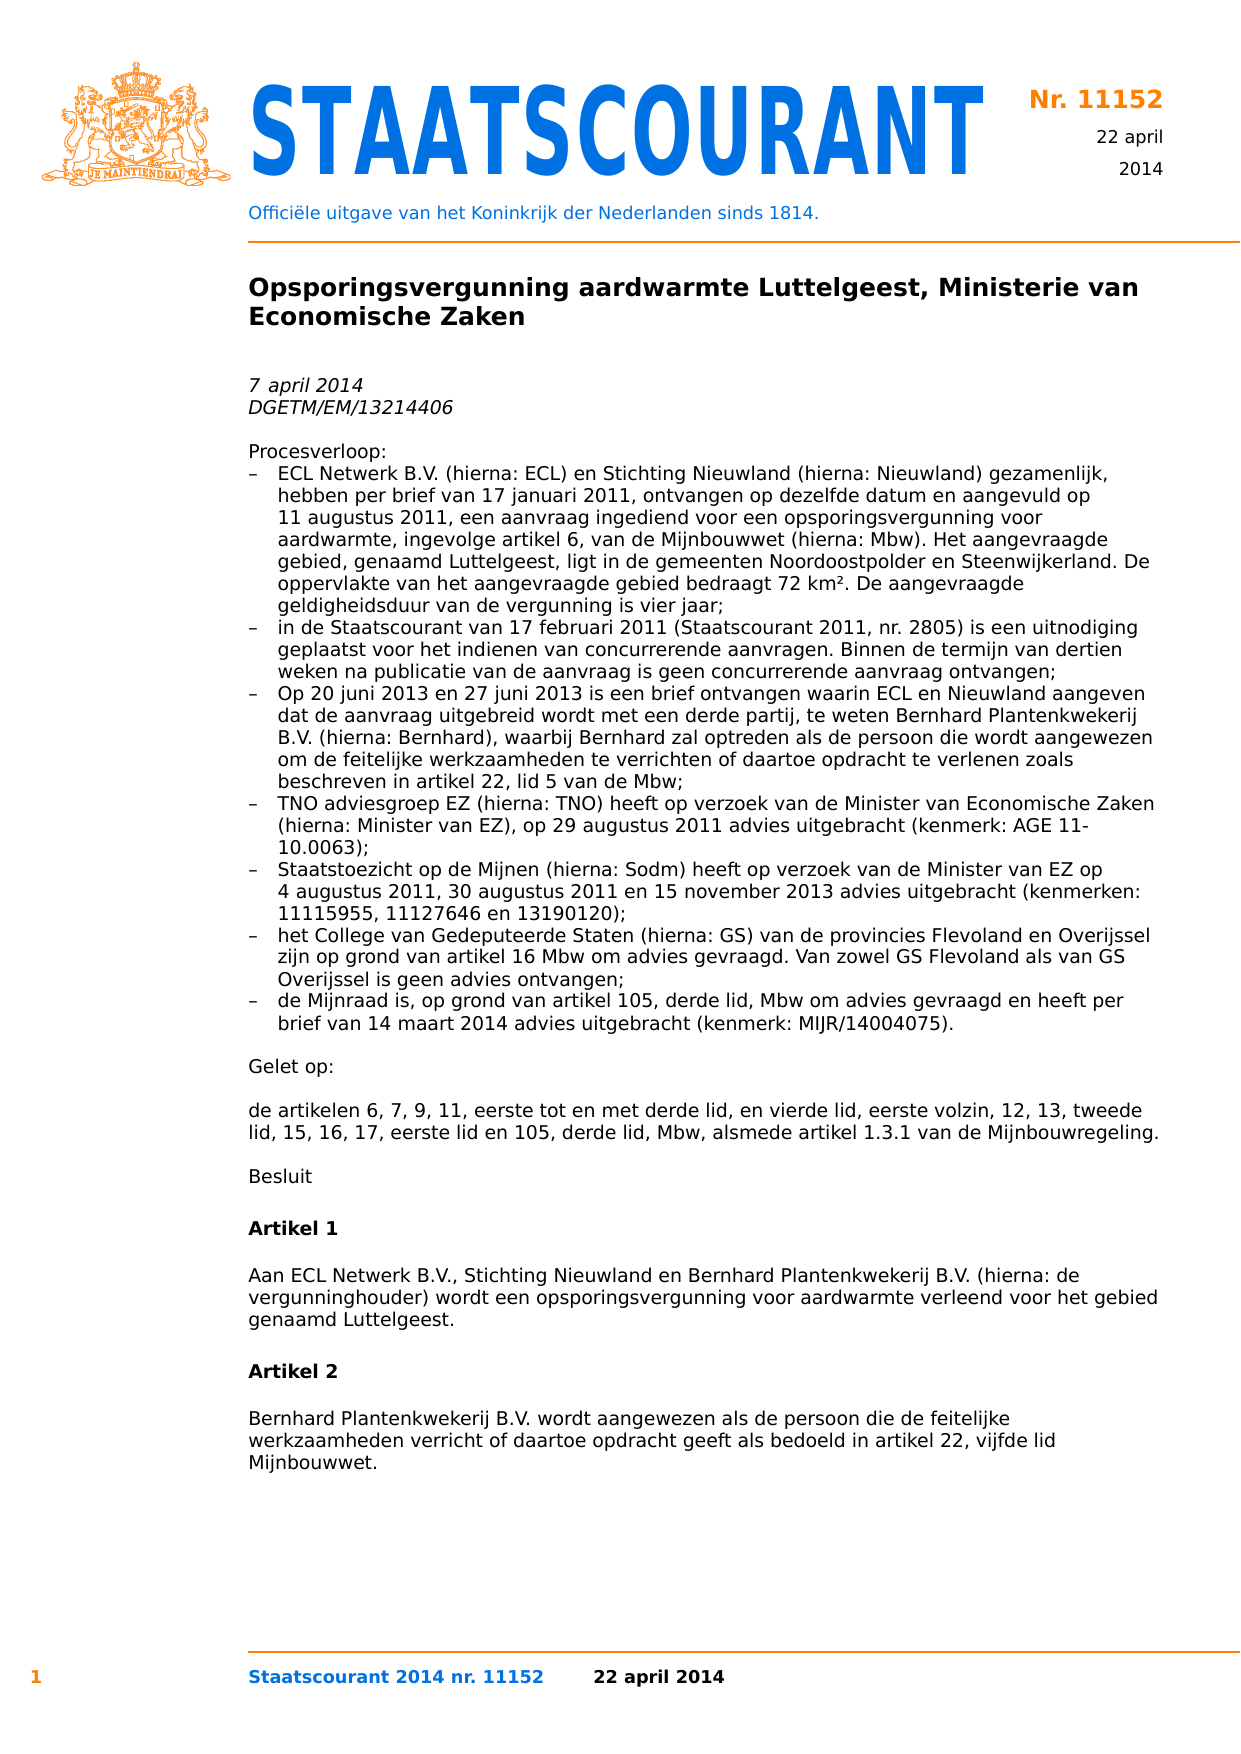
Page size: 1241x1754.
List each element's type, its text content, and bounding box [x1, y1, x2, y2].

text – de Mijnraad is, op grond van artikel 105, derde lid, Mbw om advies gevraagd en heeft per brief van 14 maart 2014 advies uitgebracht (kenmerk: MIJR/14004075). [248, 990, 1163, 1034]
text Aan ECL Netwerk B.V., Stichting Nieuwland en Bernhard Plantenkwekerij B.V. (hierna: de vergunninghouder) wordt een opsporingsvergunning voor aardwarmte verleend voor het gebied genaamd Luttelgeest. [248, 1265, 1163, 1331]
text Procesverloop: [248, 441, 1163, 463]
text – ECL Netwerk B.V. (hierna: ECL) en Stichting Nieuwland (hierna: Nieuwland) gezamenlijk, hebben per brief van 17 januari 2011, ontvangen op dezelfde datum en aangevuld op 11 augustus 2011, een aanvraag ingediend voor een opsporingsvergunning voor aardwarmte, ingevolge artikel 6, van de Mijnbouwwet (hierna: Mbw). Het aangevraagde gebied, genaamd Luttelgeest, ligt in de gemeenten Noordoostpolder en Steenwijkerland. De oppervlakte van het aangevraagde gebied bedraagt 72 km². De aangevraagde geldigheidsduur van de vergunning is vier jaar; [248, 463, 1163, 617]
table_header [25, 62, 248, 241]
table_header Nr. 11152 [998, 62, 1240, 121]
subtitle Artikel 1 [248, 1218, 1163, 1240]
text DGETM/EM/13214406 [248, 397, 1163, 419]
text – Staatstoezicht op de Mijnen (hierna: Sodm) heeft op verzoek van de Minister van EZ op 4 augustus 2011, 30 augustus 2011 en 15 november 2013 advies uitgebracht (kenmerken: 11115955, 11127646 en 13190120); [248, 858, 1163, 924]
subtitle Artikel 2 [248, 1361, 1163, 1383]
table_header STAATSCOURANT [248, 62, 998, 203]
table_cell 2014 [998, 153, 1240, 203]
picture [41, 62, 231, 186]
text 7 april 2014 [248, 375, 1163, 397]
subtitle Opsporingsvergunning aardwarmte Luttelgeest, Ministerie van Economische Zaken [248, 273, 1163, 331]
table_cell 22 april [998, 121, 1240, 153]
table_cell Officiële uitgave van het Koninkrijk der Nederlanden sinds 1814. [248, 203, 1240, 241]
text de artikelen 6, 7, 9, 11, eerste tot en met derde lid, en vierde lid, eerste volzin, 12, 13, tweede lid, 15, 16, 17, eerste lid en 105, derde lid, Mbw, alsmede artikel 1.3.1 van de Mijnbouwregeling. [248, 1100, 1163, 1144]
text – TNO adviesgroep EZ (hierna: TNO) heeft op verzoek van de Minister van Economische Zaken (hierna: Minister van EZ), op 29 augustus 2011 advies uitgebracht (kenmerk: AGE 11-10.0063); [248, 793, 1163, 858]
text – in de Staatscourant van 17 februari 2011 (Staatscourant 2011, nr. 2805) is een uitnodiging geplaatst voor het indienen van concurrerende aanvragen. Binnen de termijn van dertien weken na publicatie van de aanvraag is geen concurrerende aanvraag ontvangen; [248, 617, 1163, 683]
text Bernhard Plantenkwekerij B.V. wordt aangewezen als de persoon die de feitelijke werkzaamheden verricht of daartoe opdracht geeft als bedoeld in artikel 22, vijfde lid Mijnbouwwet. [248, 1408, 1163, 1474]
text – het College van Gedeputeerde Staten (hierna: GS) van de provincies Flevoland en Overijssel zijn op grond van artikel 16 Mbw om advies gevraagd. Van zowel GS Flevoland als van GS Overijssel is geen advies ontvangen; [248, 924, 1163, 990]
text Besluit [248, 1166, 1163, 1188]
text Gelet op: [248, 1056, 1163, 1078]
text – Op 20 juni 2013 en 27 juni 2013 is een brief ontvangen waarin ECL en Nieuwland aangeven dat de aanvraag uitgebreid wordt met een derde partij, te weten Bernhard Plantenkwekerij B.V. (hierna: Bernhard), waarbij Bernhard zal optreden als de persoon die wordt aangewezen om de feitelijke werkzaamheden te verrichten of daartoe opdracht te verlenen zoals beschreven in artikel 22, lid 5 van de Mbw; [248, 683, 1163, 793]
